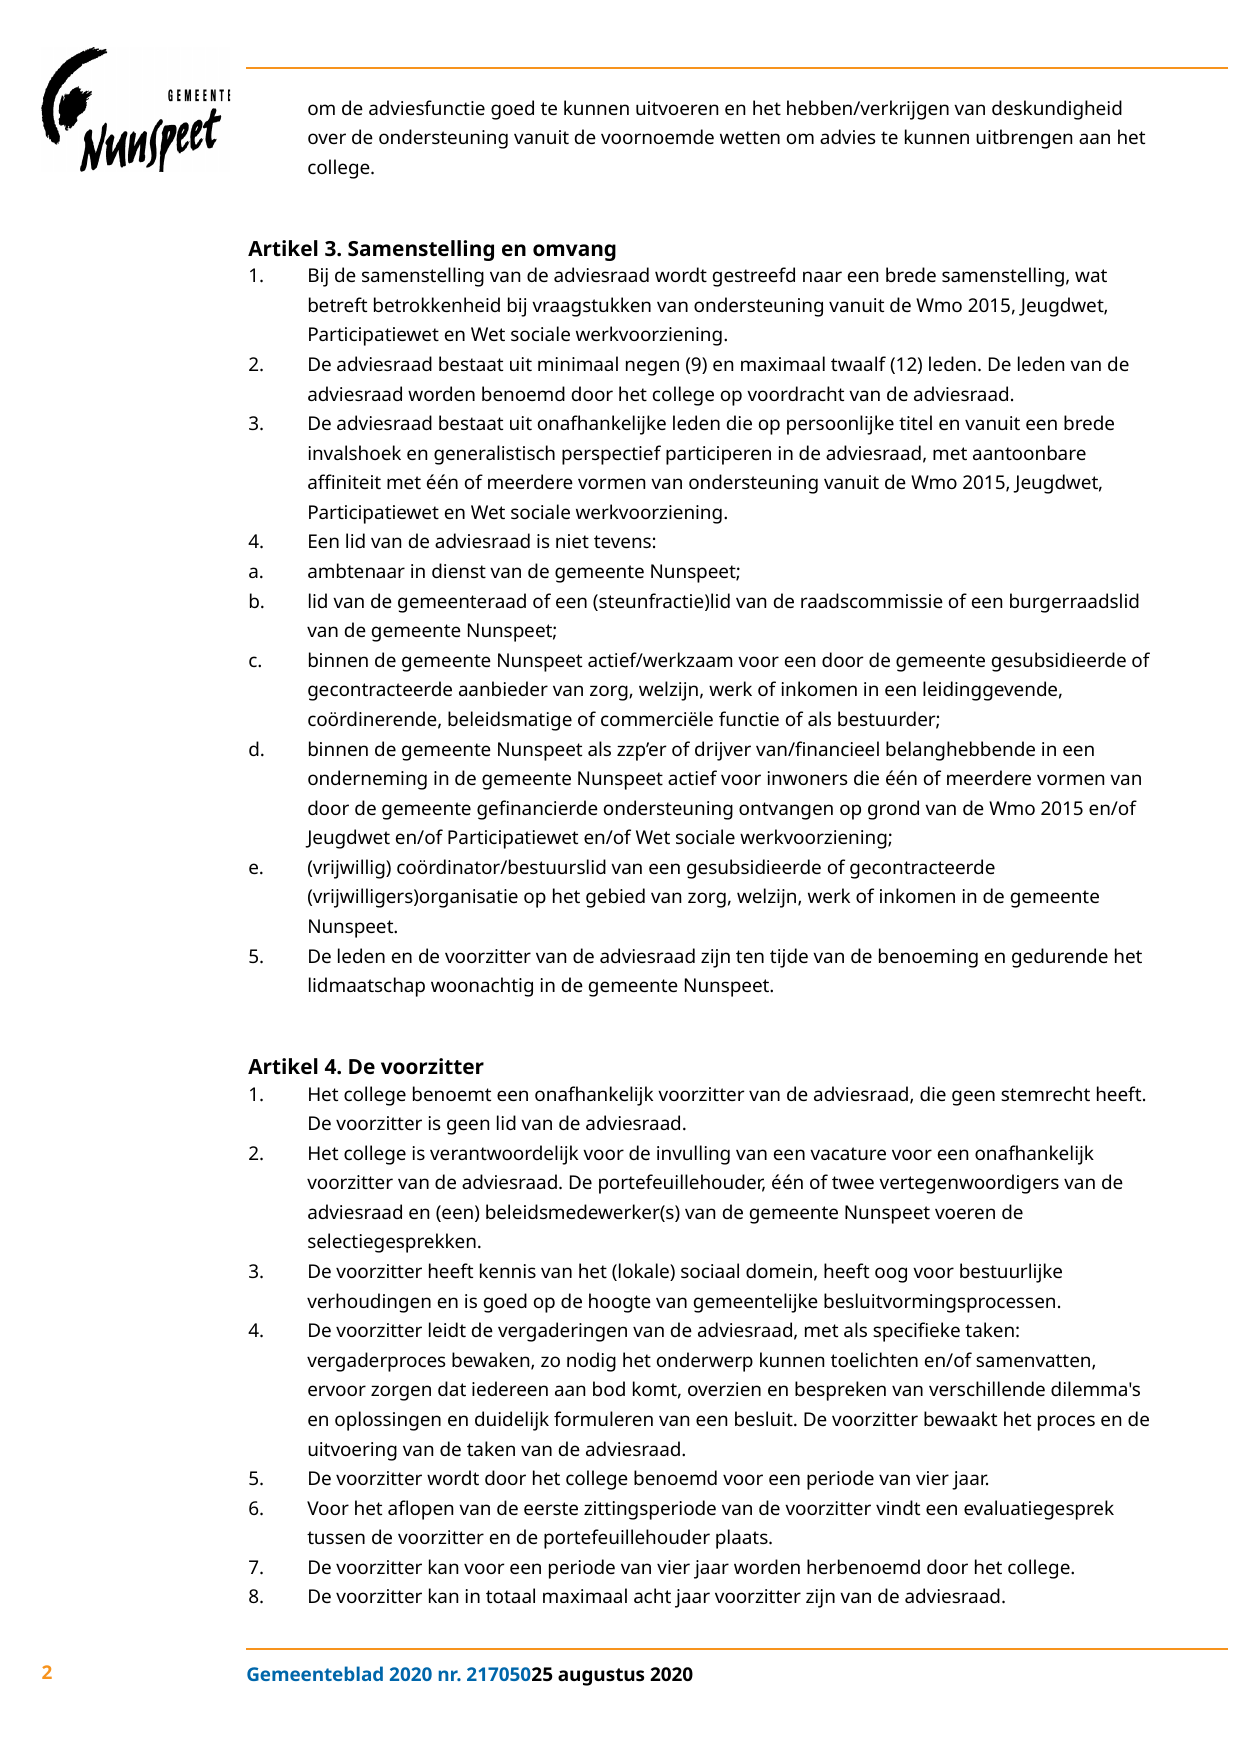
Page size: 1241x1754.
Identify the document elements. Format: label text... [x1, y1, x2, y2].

list Bij de samenstelling van de adviesraad wordt gestreefd naar een brede samenstelling, wat betreft betrokkenheid bij vraagstukken van ondersteuning vanuit de Wmo 2015, Jeugdwet, Participatiewet en Wet sociale werkvoorziening. [248, 262, 1152, 347]
picture [41, 47, 231, 172]
list De adviesraad bestaat uit minimaal negen (9) en maximaal twaalf (12) leden. De leden van de adviesraad worden benoemd door het college op voordracht van de adviesraad. [248, 351, 1152, 406]
list De voorzitter wordt door het college benoemd voor een periode van vier jaar. [248, 1465, 1152, 1491]
list lid van de gemeenteraad of een (steunfractie)lid van de raadscommissie of een burgerraadslid van de gemeente Nunspeet; [248, 588, 1152, 643]
list ambtenaar in dienst van de gemeente Nunspeet; [248, 558, 1152, 584]
list Een lid van de adviesraad is niet tevens: [248, 529, 1152, 554]
list De voorzitter kan in totaal maximaal acht jaar voorzitter zijn van de adviesraad. [248, 1584, 1152, 1609]
list De voorzitter kan voor een periode van vier jaar worden herbenoemd door het college. [248, 1554, 1152, 1580]
text Artikel 3. Samenstelling en omvang [248, 234, 1152, 262]
list binnen de gemeente Nunspeet als zzp’er of drijver van/financieel belanghebbende in een onderneming in de gemeente Nunspeet actief voor inwoners die één of meerdere vormen van door de gemeente gefinancierde ondersteuning ontvangen op grond van de Wmo 2015 en/of Jeugdwet en/of Participatiewet en/of Wet sociale werkvoorziening; [248, 736, 1152, 850]
list Voor het aflopen van de eerste zittingsperiode van de voorzitter vindt een evaluatiegesprek tussen de voorzitter en de portefeuillehouder plaats. [248, 1495, 1152, 1550]
text Artikel 4. De voorzitter [248, 1052, 1152, 1081]
list Het college is verantwoordelijk voor de invulling van een vacature voor een onafhankelijk voorzitter van de adviesraad. De portefeuillehouder, één of twee vertegenwoordigers van de adviesraad en (een) beleidsmedewerker(s) van de gemeente Nunspeet voeren de selectiegesprekken. [248, 1140, 1152, 1254]
list (vrijwillig) coördinator/bestuurslid van een gesubsidieerde of gecontracteerde (vrijwilligers)organisatie op het gebied van zorg, welzijn, werk of inkomen in de gemeente Nunspeet. [248, 854, 1152, 939]
list De adviesraad bestaat uit onafhankelijke leden die op persoonlijke titel en vanuit een brede invalshoek en generalistisch perspectief participeren in de adviesraad, met aantoonbare affiniteit met één of meerdere vormen van ondersteuning vanuit de Wmo 2015, Jeugdwet, Participatiewet en Wet sociale werkvoorziening. [248, 410, 1152, 525]
list De voorzitter heeft kennis van het (lokale) sociaal domein, heeft oog voor bestuurlijke verhoudingen en is goed op de hoogte van gemeentelijke besluitvormingsprocessen. [248, 1258, 1152, 1314]
list De leden en de voorzitter van de adviesraad zijn ten tijde van de benoeming en gedurende het lidmaatschap woonachtig in de gemeente Nunspeet. [248, 943, 1152, 998]
list De voorzitter leidt de vergaderingen van de adviesraad, met als specifieke taken: vergaderproces bewaken, zo nodig het onderwerp kunnen toelichten en/of samenvatten, ervoor zorgen dat iedereen aan bod komt, overzien en bespreken van verschillende dilemma's en oplossingen en duidelijk formuleren van een besluit. De voorzitter bewaakt het proces en de uitvoering van de taken van de adviesraad. [248, 1317, 1152, 1462]
list om de adviesfunctie goed te kunnen uitvoeren en het hebben/verkrijgen van deskundigheid over de ondersteuning vanuit de voornoemde wetten om advies te kunnen uitbrengen aan het college. [248, 95, 1152, 180]
list Het college benoemt een onafhankelijk voorzitter van de adviesraad, die geen stemrecht heeft. De voorzitter is geen lid van de adviesraad. [248, 1081, 1152, 1136]
list binnen de gemeente Nunspeet actief/werkzaam voor een door de gemeente gesubsidieerde of gecontracteerde aanbieder van zorg, welzijn, werk of inkomen in een leidinggevende, coördinerende, beleidsmatige of commerciële functie of als bestuurder; [248, 647, 1152, 732]
